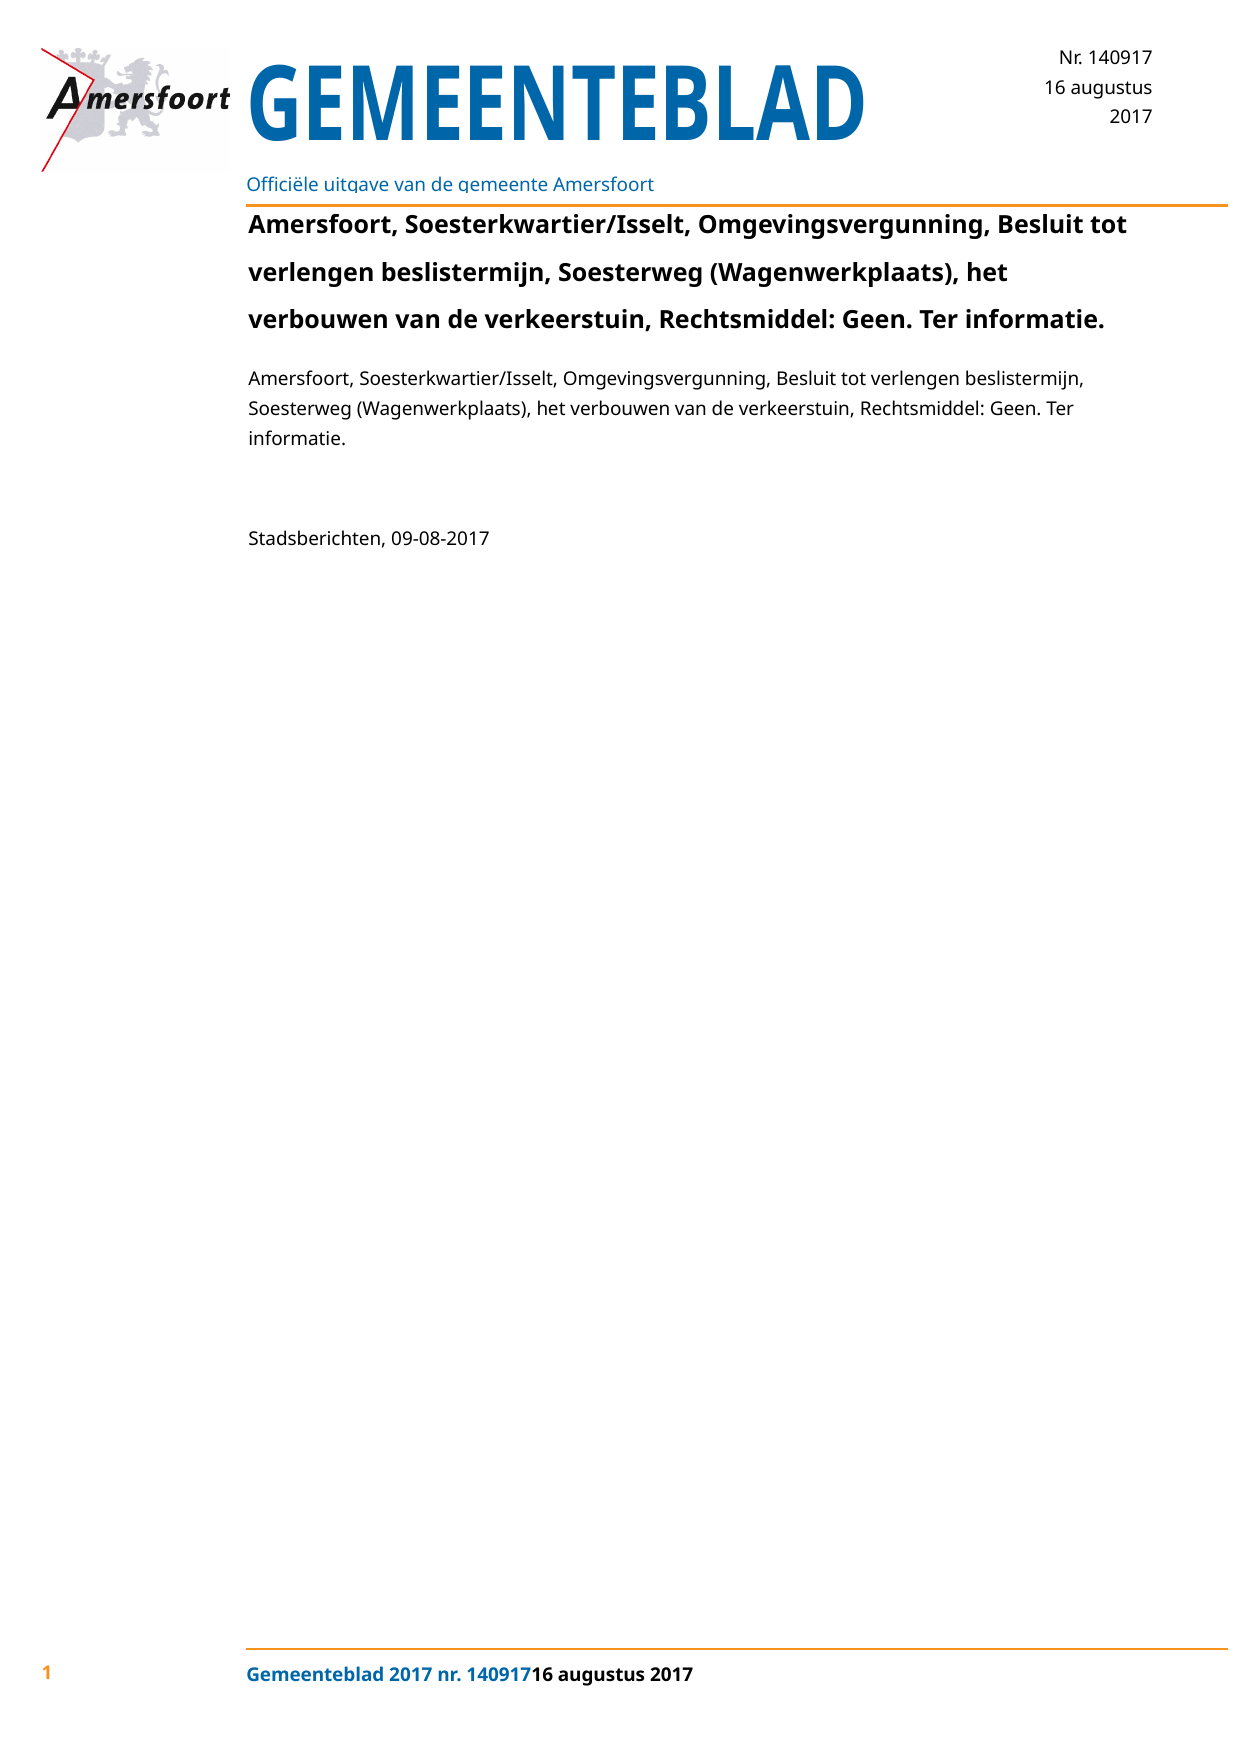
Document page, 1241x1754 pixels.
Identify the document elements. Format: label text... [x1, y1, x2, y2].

text Amersfoort, Soesterkwartier/Isselt, Omgevingsvergunning, Besluit tot verlengen beslistermijn, Soesterweg (Wagenwerkplaats), het verbouwen van de verkeerstuin, Rechtsmiddel: Geen. Ter informatie. [248, 366, 1152, 450]
text Stadsberichten, 09-08-2017 [248, 526, 1152, 551]
picture [41, 47, 231, 172]
text Amersfoort, Soesterkwartier/Isselt, Omgevingsvergunning, Besluit tot verlengen beslistermijn, Soesterweg (Wagenwerkplaats), het verbouwen van de verkeerstuin, Rechtsmiddel: Geen. Ter informatie. [248, 207, 1152, 336]
